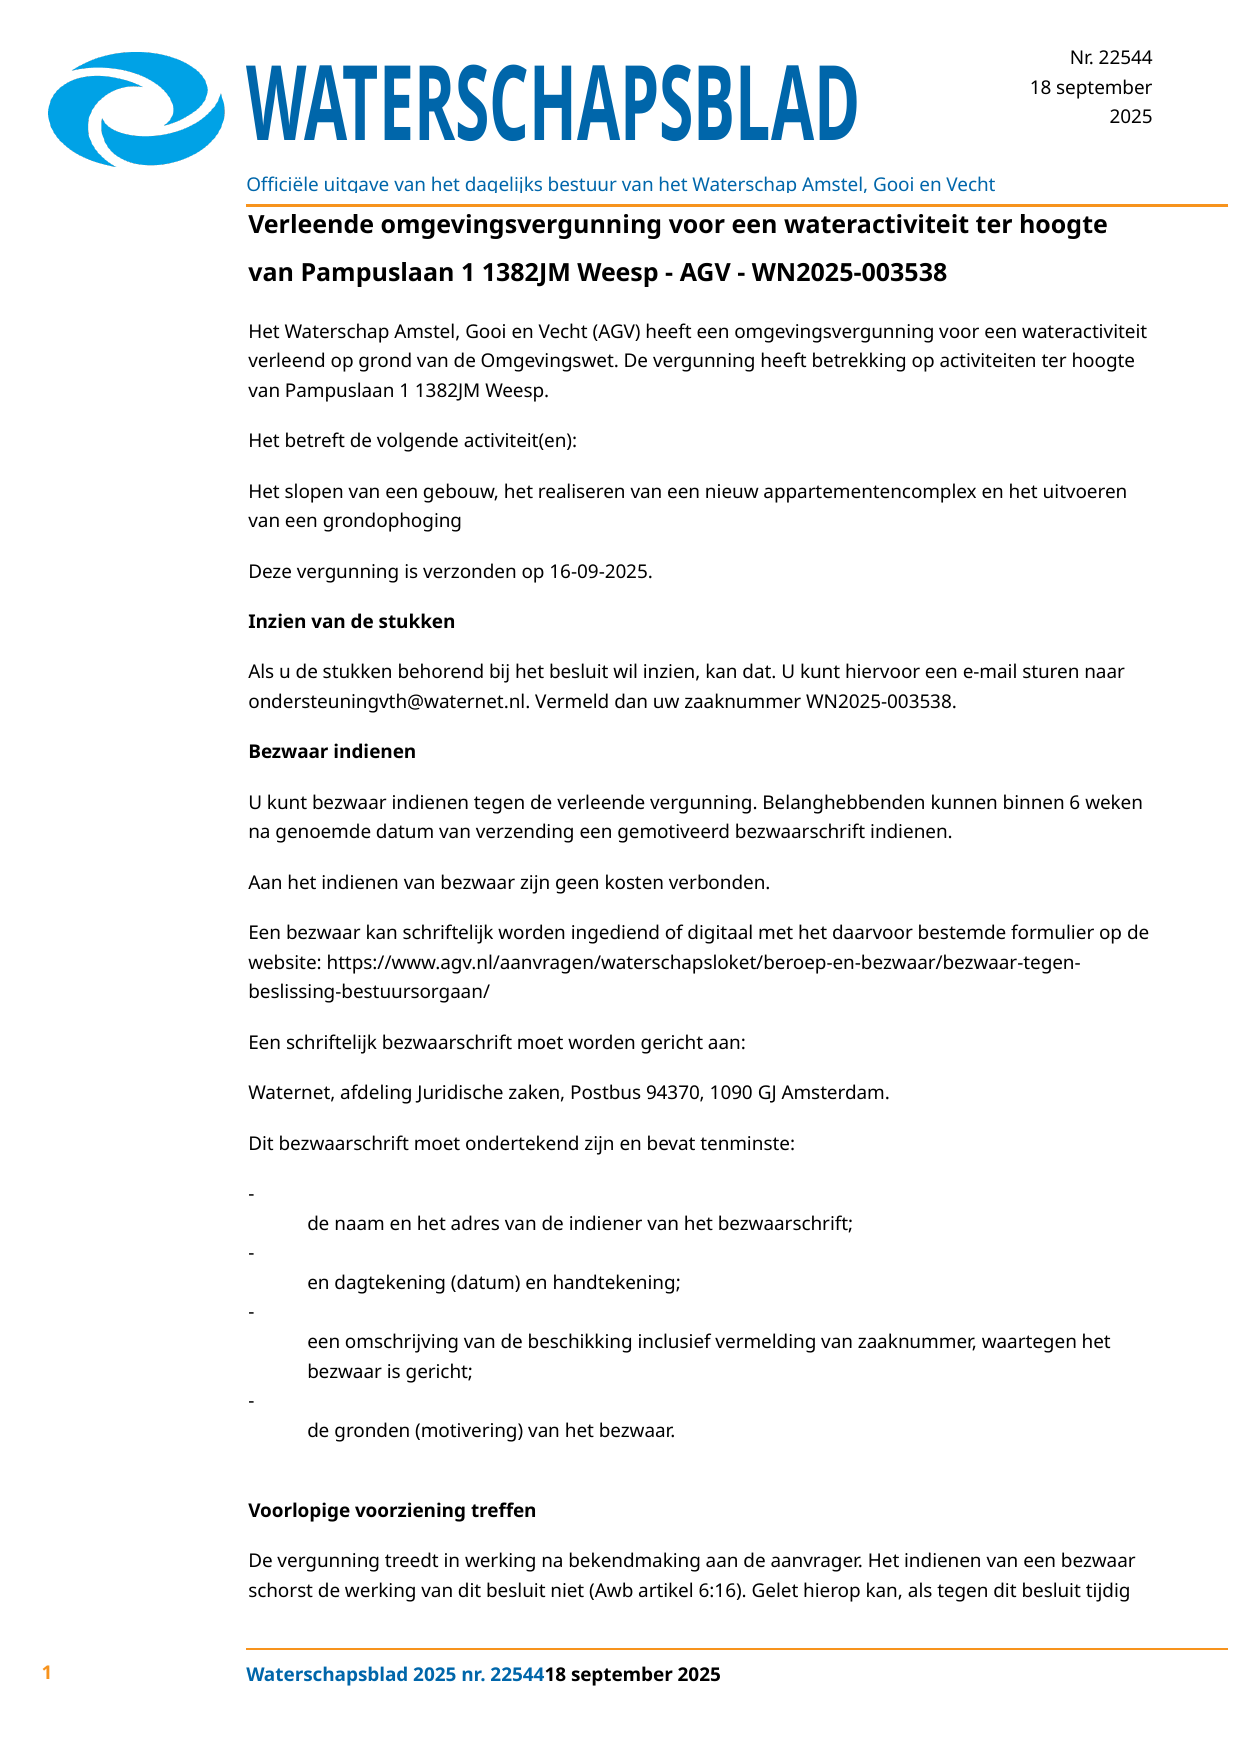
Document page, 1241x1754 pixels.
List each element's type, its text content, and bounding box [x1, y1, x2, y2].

text Voorlopige voorziening treffen [248, 1497, 1152, 1523]
list de gronden (motivering) van het bezwaar. [248, 1417, 1152, 1443]
text Dit bezwaarschrift moet ondertekend zijn en bevat tenminste: [248, 1130, 1152, 1156]
text Deze vergunning is verzonden op 16-09-2025. [248, 558, 1152, 584]
text U kunt bezwaar indienen tegen de verleende vergunning. Belanghebbenden kunnen binnen 6 weken na genoemde datum van verzending een gemotiveerd bezwaarschrift indienen. [248, 789, 1152, 844]
picture [41, 47, 231, 172]
text Bezwaar indienen [248, 739, 1152, 764]
list de naam en het adres van de indiener van het bezwaarschrift; [248, 1210, 1152, 1236]
text Aan het indienen van bezwaar zijn geen kosten verbonden. [248, 869, 1152, 895]
text Waternet, afdeling Juridische zaken, Postbus 94370, 1090 GJ Amsterdam. [248, 1079, 1152, 1105]
text De vergunning treedt in werking na bekendmaking aan de aanvrager. Het indienen van een bezwaar schorst de werking van dit besluit niet (Awb artikel 6:16). Gelet hierop kan, als tegen dit besluit tijdig [248, 1547, 1152, 1603]
text Een schriftelijk bezwaarschrift moet worden gericht aan: [248, 1029, 1152, 1055]
text Het betreft de volgende activiteit(en): [248, 427, 1152, 453]
list een omschrijving van de beschikking inclusief vermelding van zaaknummer, waartegen het bezwaar is gericht; [248, 1328, 1152, 1384]
text Het slopen van een gebouw, het realiseren van een nieuw appartementencomplex en het uitvoeren van een grondophoging [248, 478, 1152, 533]
text Als u de stukken behorend bij het besluit wil inzien, kan dat. U kunt hiervoor een e-mail sturen naar ondersteuningvth@waternet.nl. Vermeld dan uw zaaknummer WN2025-003538. [248, 659, 1152, 714]
text Inzien van de stukken [248, 608, 1152, 634]
list en dagtekening (datum) en handtekening; [248, 1269, 1152, 1295]
text Verleende omgevingsvergunning voor een wateractiviteit ter hoogte van Pampuslaan 1 1382JM Weesp - AGV - WN2025-003538 [248, 207, 1152, 288]
text Een bezwaar kan schriftelijk worden ingediend of digitaal met het daarvoor bestemde formulier op de website: https://www.agv.nl/aanvragen/waterschapsloket/beroep-en-bezwaar/bezwaar-tegen-beslissing-bestuursorgaan/ [248, 919, 1152, 1004]
text Het Waterschap Amstel, Gooi en Vecht (AGV) heeft een omgevingsvergunning voor een wateractiviteit verleend op grond van de Omgevingswet. De vergunning heeft betrekking op activiteiten ter hoogte van Pampuslaan 1 1382JM Weesp. [248, 318, 1152, 403]
